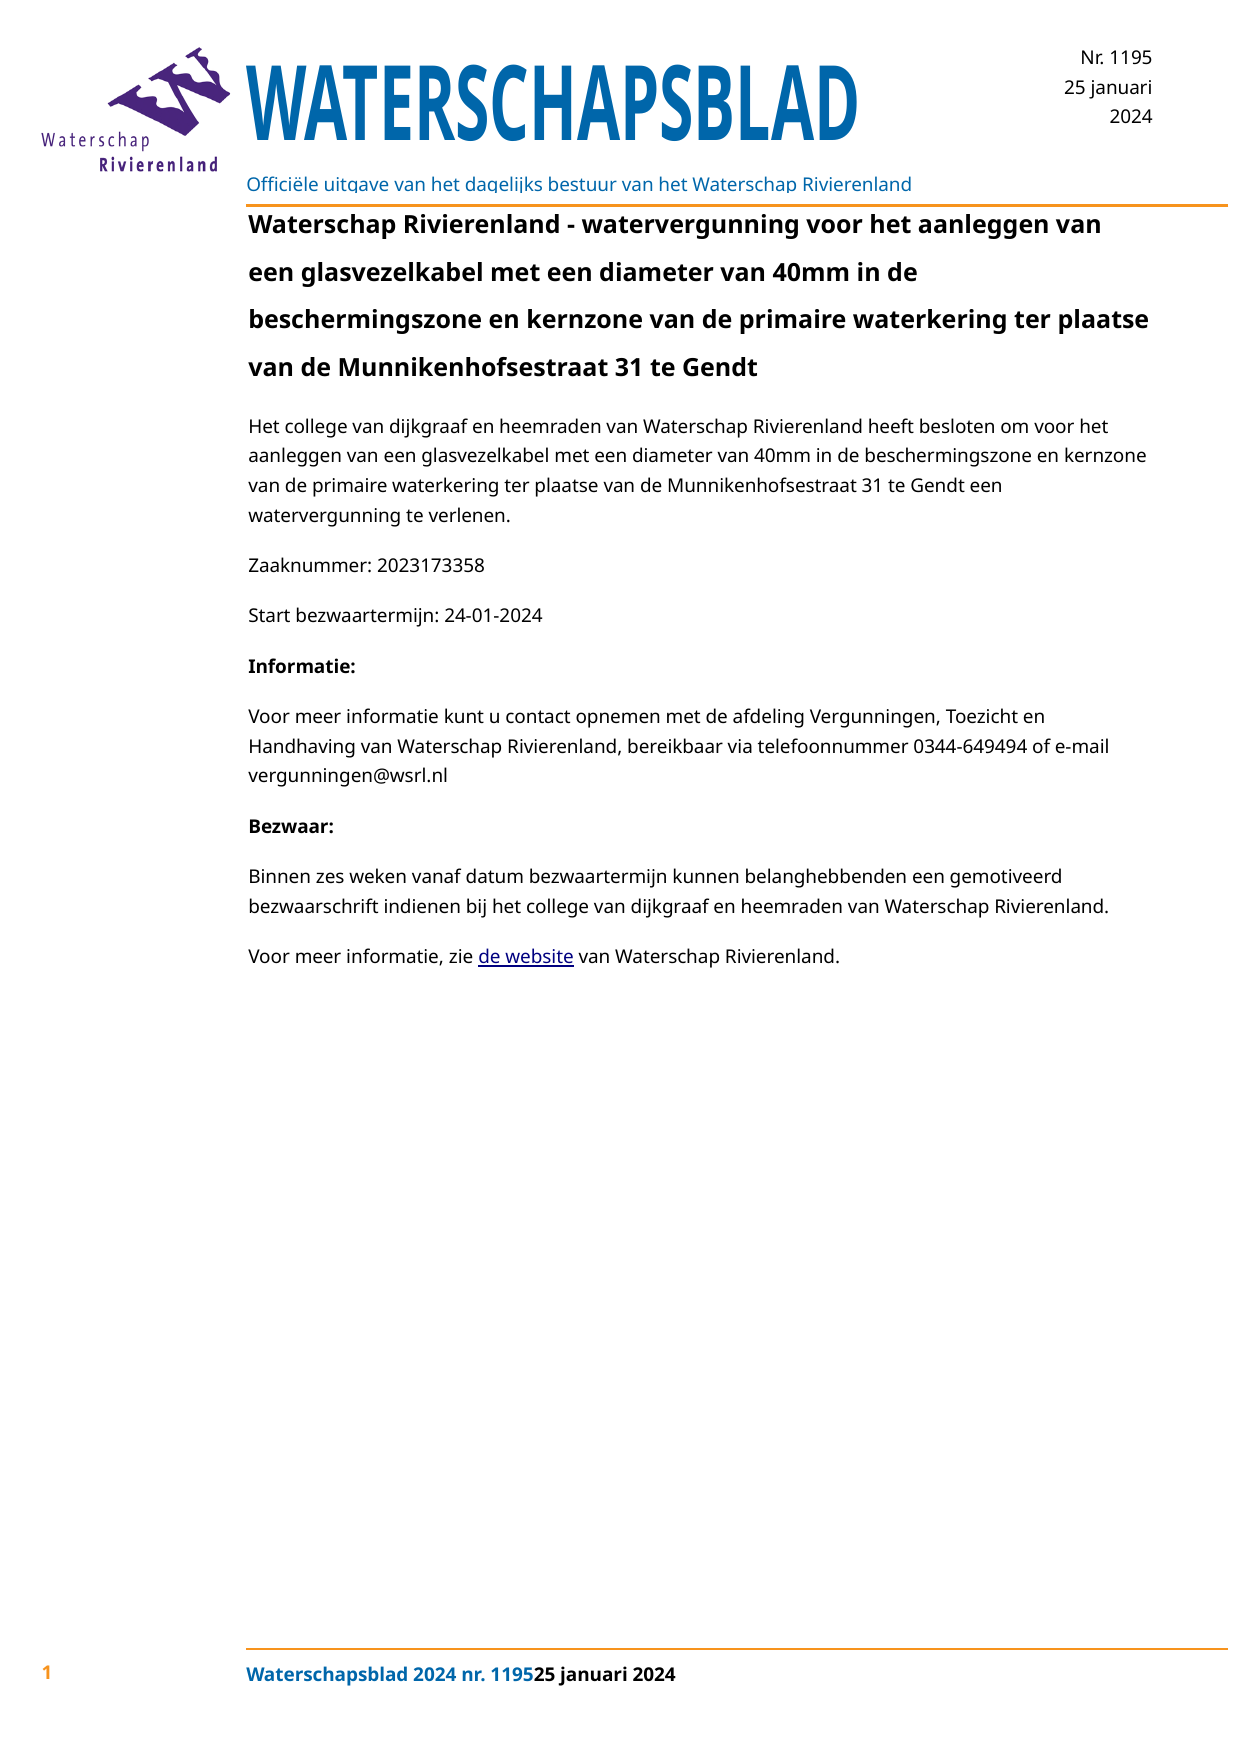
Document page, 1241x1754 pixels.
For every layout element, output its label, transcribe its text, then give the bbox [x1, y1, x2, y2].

text Waterschap Rivierenland - watervergunning voor het aanleggen van een glasvezelkabel met een diameter van 40mm in de beschermingszone en kernzone van de primaire waterkering ter plaatse van de Munnikenhofsestraat 31 te Gendt [248, 207, 1152, 384]
text Voor meer informatie, zie de website van Waterschap Rivierenland. [248, 943, 1152, 969]
text Zaaknummer: 2023173358 [248, 552, 1152, 578]
text Binnen zes weken vanaf datum bezwaartermijn kunnen belanghebbenden een gemotiveerd bezwaarschrift indienen bij het college van dijkgraaf en heemraden van Waterschap Rivierenland. [248, 863, 1152, 919]
text Het college van dijkgraaf en heemraden van Waterschap Rivierenland heeft besloten om voor het aanleggen van een glasvezelkabel met een diameter van 40mm in de beschermingszone en kernzone van de primaire waterkering ter plaatse van de Munnikenhofsestraat 31 te Gendt een watervergunning te verlenen. [248, 413, 1152, 528]
text Voor meer informatie kunt u contact opnemen met de afdeling Vergunningen, Toezicht en Handhaving van Waterschap Rivierenland, bereikbaar via telefoonnummer 0344-649494 of e-mail vergunningen@wsrl.nl [248, 703, 1152, 788]
text Informatie: [248, 653, 1152, 679]
text Start bezwaartermijn: 24-01-2024 [248, 603, 1152, 628]
text Bezwaar: [248, 813, 1152, 839]
picture [41, 47, 231, 172]
